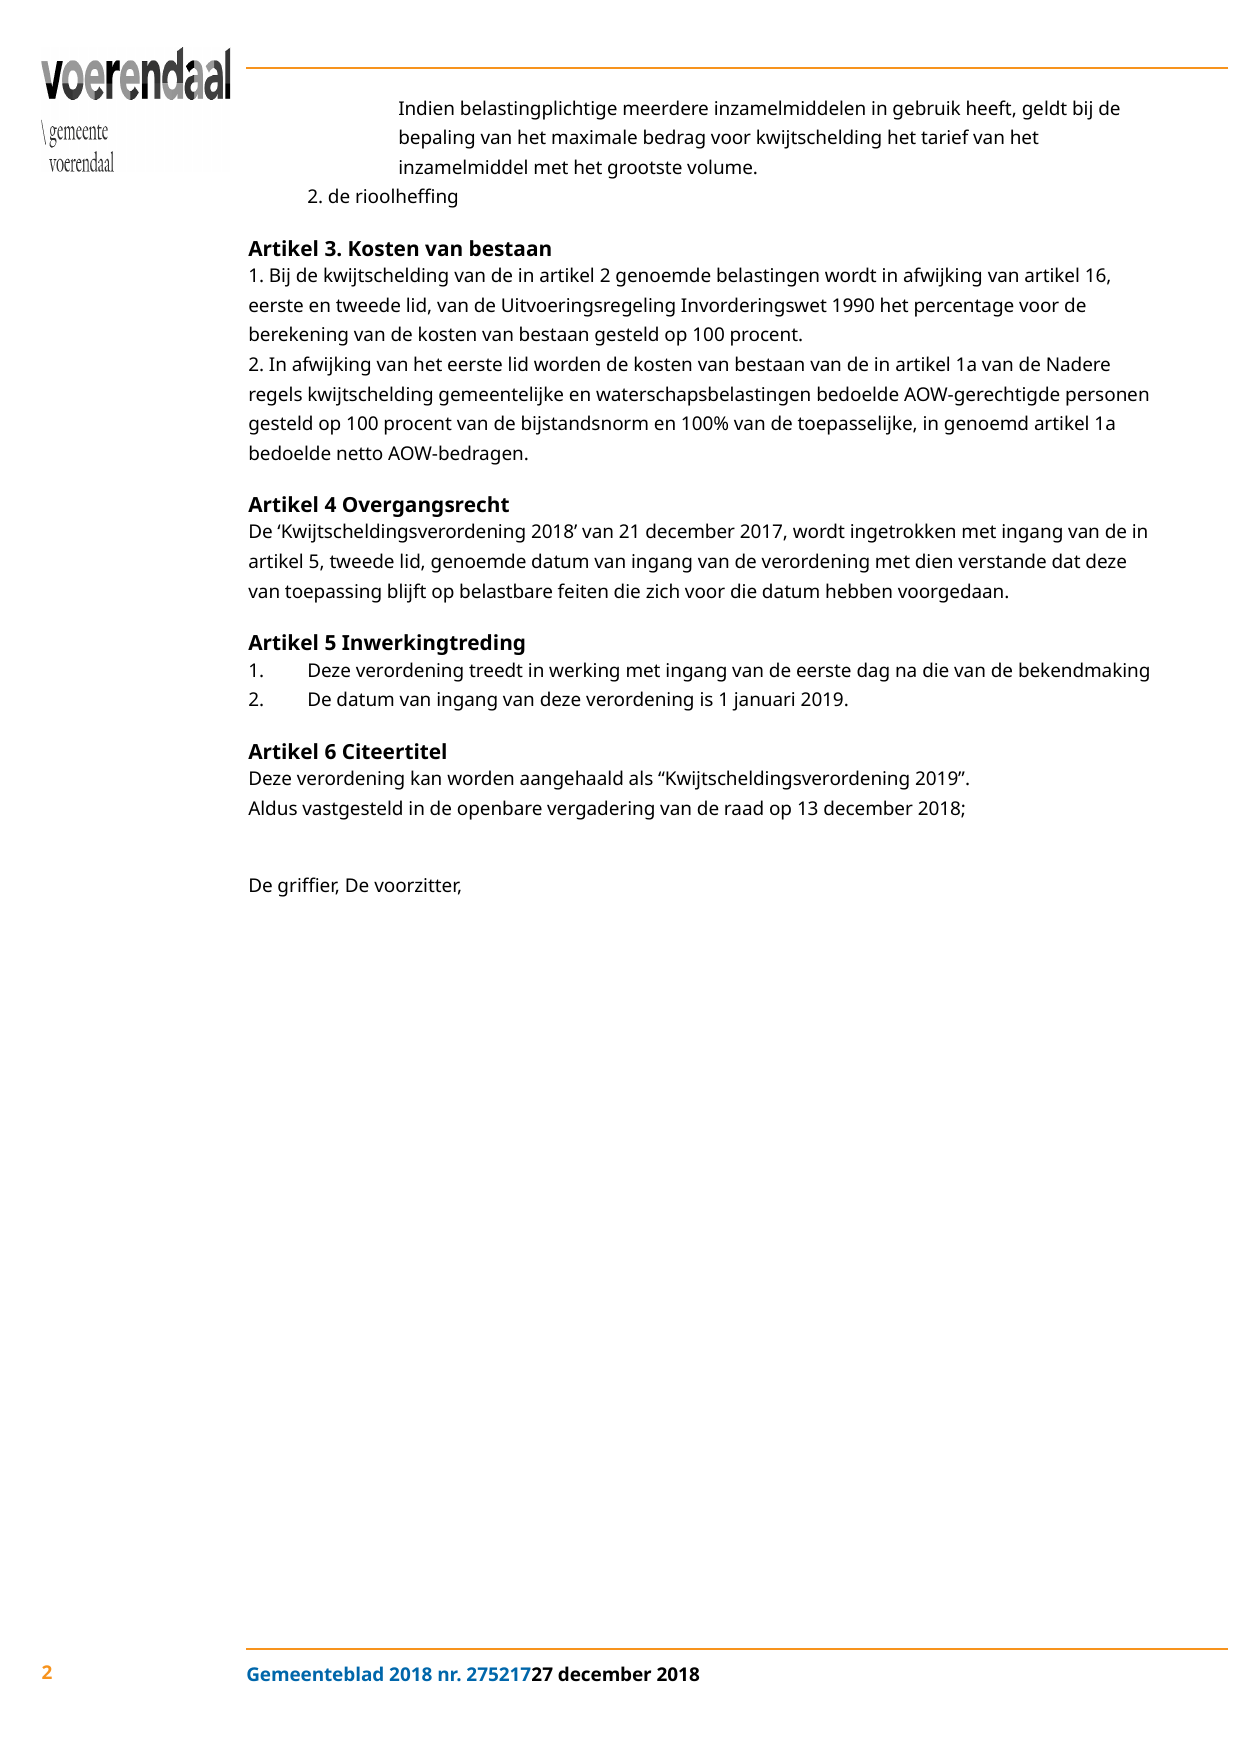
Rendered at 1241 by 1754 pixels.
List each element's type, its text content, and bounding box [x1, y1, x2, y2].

picture [41, 47, 231, 172]
text Deze verordening kan worden aangehaald als “Kwijtscheldingsverordening 2019”. [248, 765, 1152, 791]
text Artikel 5 Inwerkingtreding [248, 628, 1152, 657]
text Artikel 3. Kosten van bestaan [248, 234, 1152, 262]
list Deze verordening treedt in werking met ingang van de eerste dag na die van de bekendmaking [248, 657, 1152, 682]
text Artikel 6 Citeertitel [248, 737, 1152, 765]
list Indien belastingplichtige meerdere inzamelmiddelen in gebruik heeft, geldt bij de bepaling van het maximale bedrag voor kwijtschelding het tarief van het inzamelmiddel met het grootste volume. [361, 95, 1152, 180]
text Aldus vastgesteld in de openbare vergadering van de raad op 13 december 2018; [248, 795, 1152, 821]
list 2. de rioolheffing [248, 183, 1152, 209]
text Artikel 4 Overgangsrecht [248, 490, 1152, 519]
text De griffier, De voorzitter, [248, 872, 1152, 898]
text 2. In afwijking van het eerste lid worden de kosten van bestaan van de in artikel 1a van de Nadere regels kwijtschelding gemeentelijke en waterschapsbelastingen bedoelde AOW-gerechtigde personen gesteld op 100 procent van de bijstandsnorm en 100% van de toepasselijke, in genoemd artikel 1a bedoelde netto AOW-bedragen. [248, 351, 1152, 466]
text 1. Bij de kwijtschelding van de in artikel 2 genoemde belastingen wordt in afwijking van artikel 16, eerste en tweede lid, van de Uitvoeringsregeling Invorderingswet 1990 het percentage voor de berekening van de kosten van bestaan gesteld op 100 procent. [248, 262, 1152, 347]
text De ‘Kwijtscheldingsverordening 2018’ van 21 december 2017, wordt ingetrokken met ingang van de in artikel 5, tweede lid, genoemde datum van ingang van de verordening met dien verstande dat deze van toepassing blijft op belastbare feiten die zich voor die datum hebben voorgedaan. [248, 519, 1152, 604]
list De datum van ingang van deze verordening is 1 januari 2019. [248, 686, 1152, 712]
